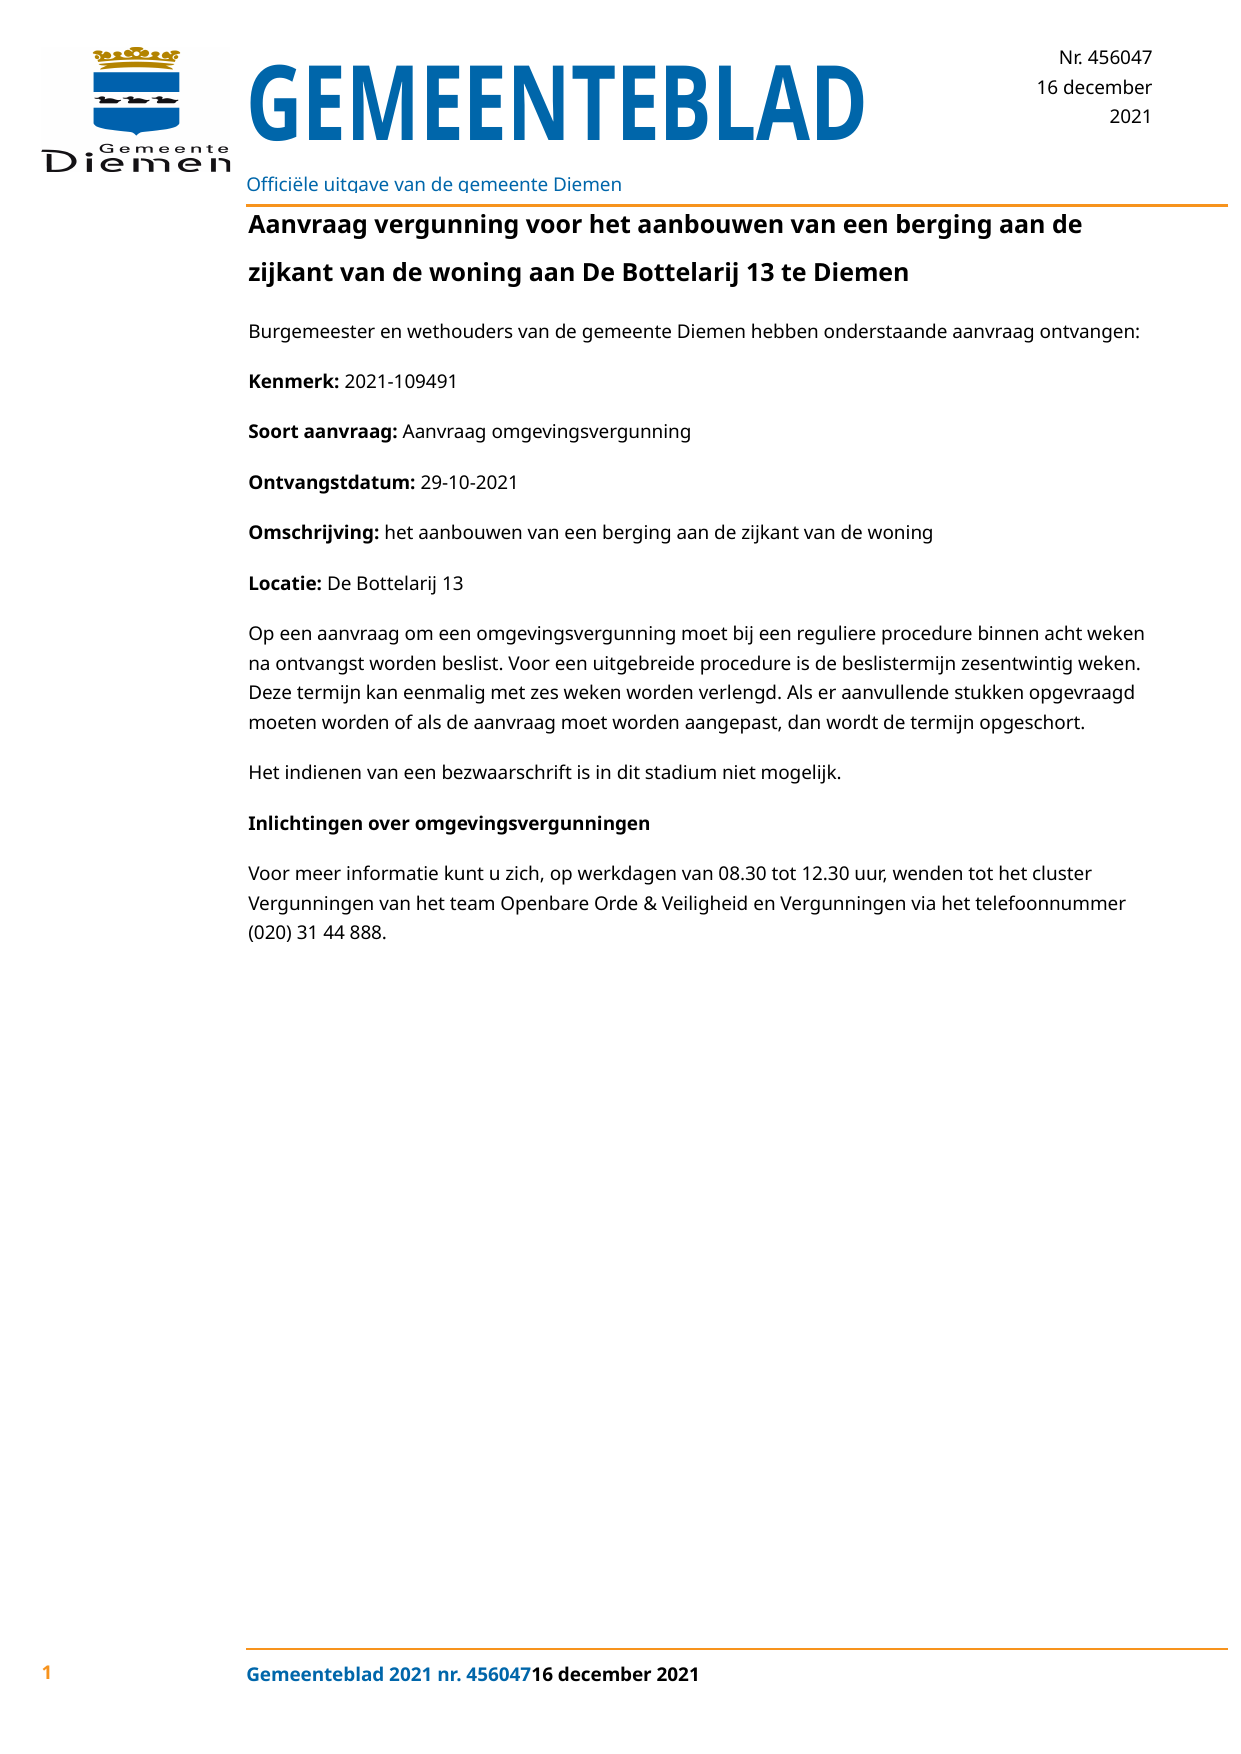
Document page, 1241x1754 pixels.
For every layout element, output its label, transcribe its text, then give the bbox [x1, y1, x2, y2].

text Omschrijving: het aanbouwen van een berging aan de zijkant van de woning [248, 519, 1152, 545]
text Het indienen van een bezwaarschrift is in dit stadium niet mogelijk. [248, 759, 1152, 785]
picture [41, 47, 231, 172]
text Kenmerk: 2021-109491 [248, 368, 1152, 394]
text Aanvraag vergunning voor het aanbouwen van een berging aan de zijkant van de woning aan De Bottelarij 13 te Diemen [248, 207, 1152, 288]
text Voor meer informatie kunt u zich, op werkdagen van 08.30 tot 12.30 uur, wenden tot het cluster Vergunningen van het team Openbare Orde & Veiligheid en Vergunningen via het telefoonnummer (020) 31 44 888. [248, 860, 1152, 945]
text Inlichtingen over omgevingsvergunningen [248, 810, 1152, 836]
text Soort aanvraag: Aanvraag omgevingsvergunning [248, 419, 1152, 444]
text Op een aanvraag om een omgevingsvergunning moet bij een reguliere procedure binnen acht weken na ontvangst worden beslist. Voor een uitgebreide procedure is de beslistermijn zesentwintig weken. Deze termijn kan eenmalig met zes weken worden verlengd. Als er aanvullende stukken opgevraagd moeten worden of als de aanvraag moet worden aangepast, dan wordt de termijn opgeschort. [248, 620, 1152, 735]
text Locatie: De Bottelarij 13 [248, 570, 1152, 596]
text Ontvangstdatum: 29-10-2021 [248, 469, 1152, 495]
text Burgemeester en wethouders van de gemeente Diemen hebben onderstaande aanvraag ontvangen: [248, 318, 1152, 344]
